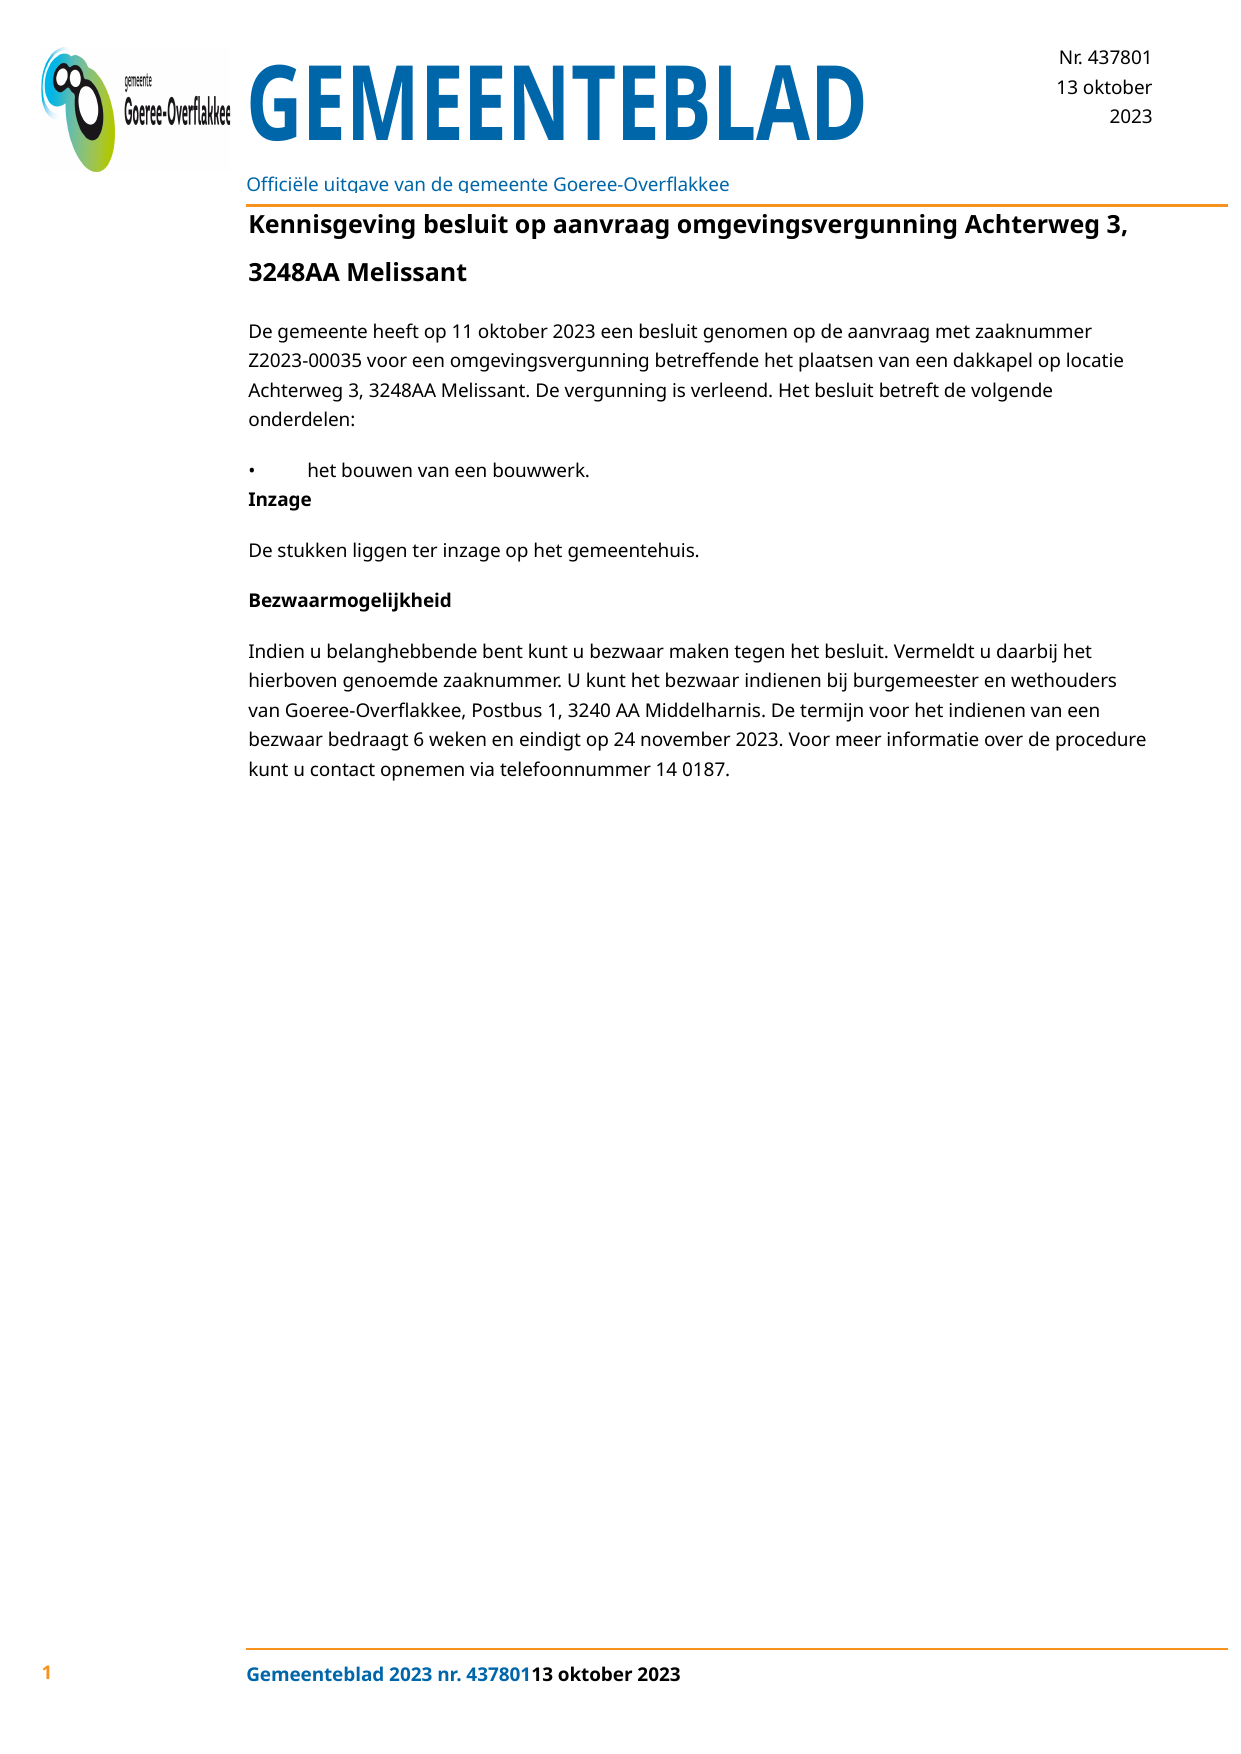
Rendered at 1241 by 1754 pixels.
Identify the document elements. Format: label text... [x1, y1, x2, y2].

text Inzage [248, 487, 1152, 512]
text Indien u belanghebbende bent kunt u bezwaar maken tegen het besluit. Vermeldt u daarbij het hierboven genoemde zaaknummer. U kunt het bezwaar indienen bij burgemeester en wethouders van Goeree-Overflakkee, Postbus 1, 3240 AA Middelharnis. De termijn voor het indienen van een bezwaar bedraagt 6 weken en eindigt op 24 november 2023. Voor meer informatie over de procedure kunt u contact opnemen via telefoonnummer 14 0187. [248, 638, 1152, 782]
picture [41, 47, 231, 172]
text Bezwaarmogelijkheid [248, 587, 1152, 613]
text De stukken liggen ter inzage op het gemeentehuis. [248, 537, 1152, 563]
text Kennisgeving besluit op aanvraag omgevingsvergunning Achterweg 3, 3248AA Melissant [248, 207, 1152, 288]
list het bouwen van een bouwwerk. [248, 457, 1152, 483]
text De gemeente heeft op 11 oktober 2023 een besluit genomen op de aanvraag met zaaknummer Z2023-00035 voor een omgevingsvergunning betreffende het plaatsen van een dakkapel op locatie Achterweg 3, 3248AA Melissant. De vergunning is verleend. Het besluit betreft de volgende onderdelen: [248, 318, 1152, 432]
